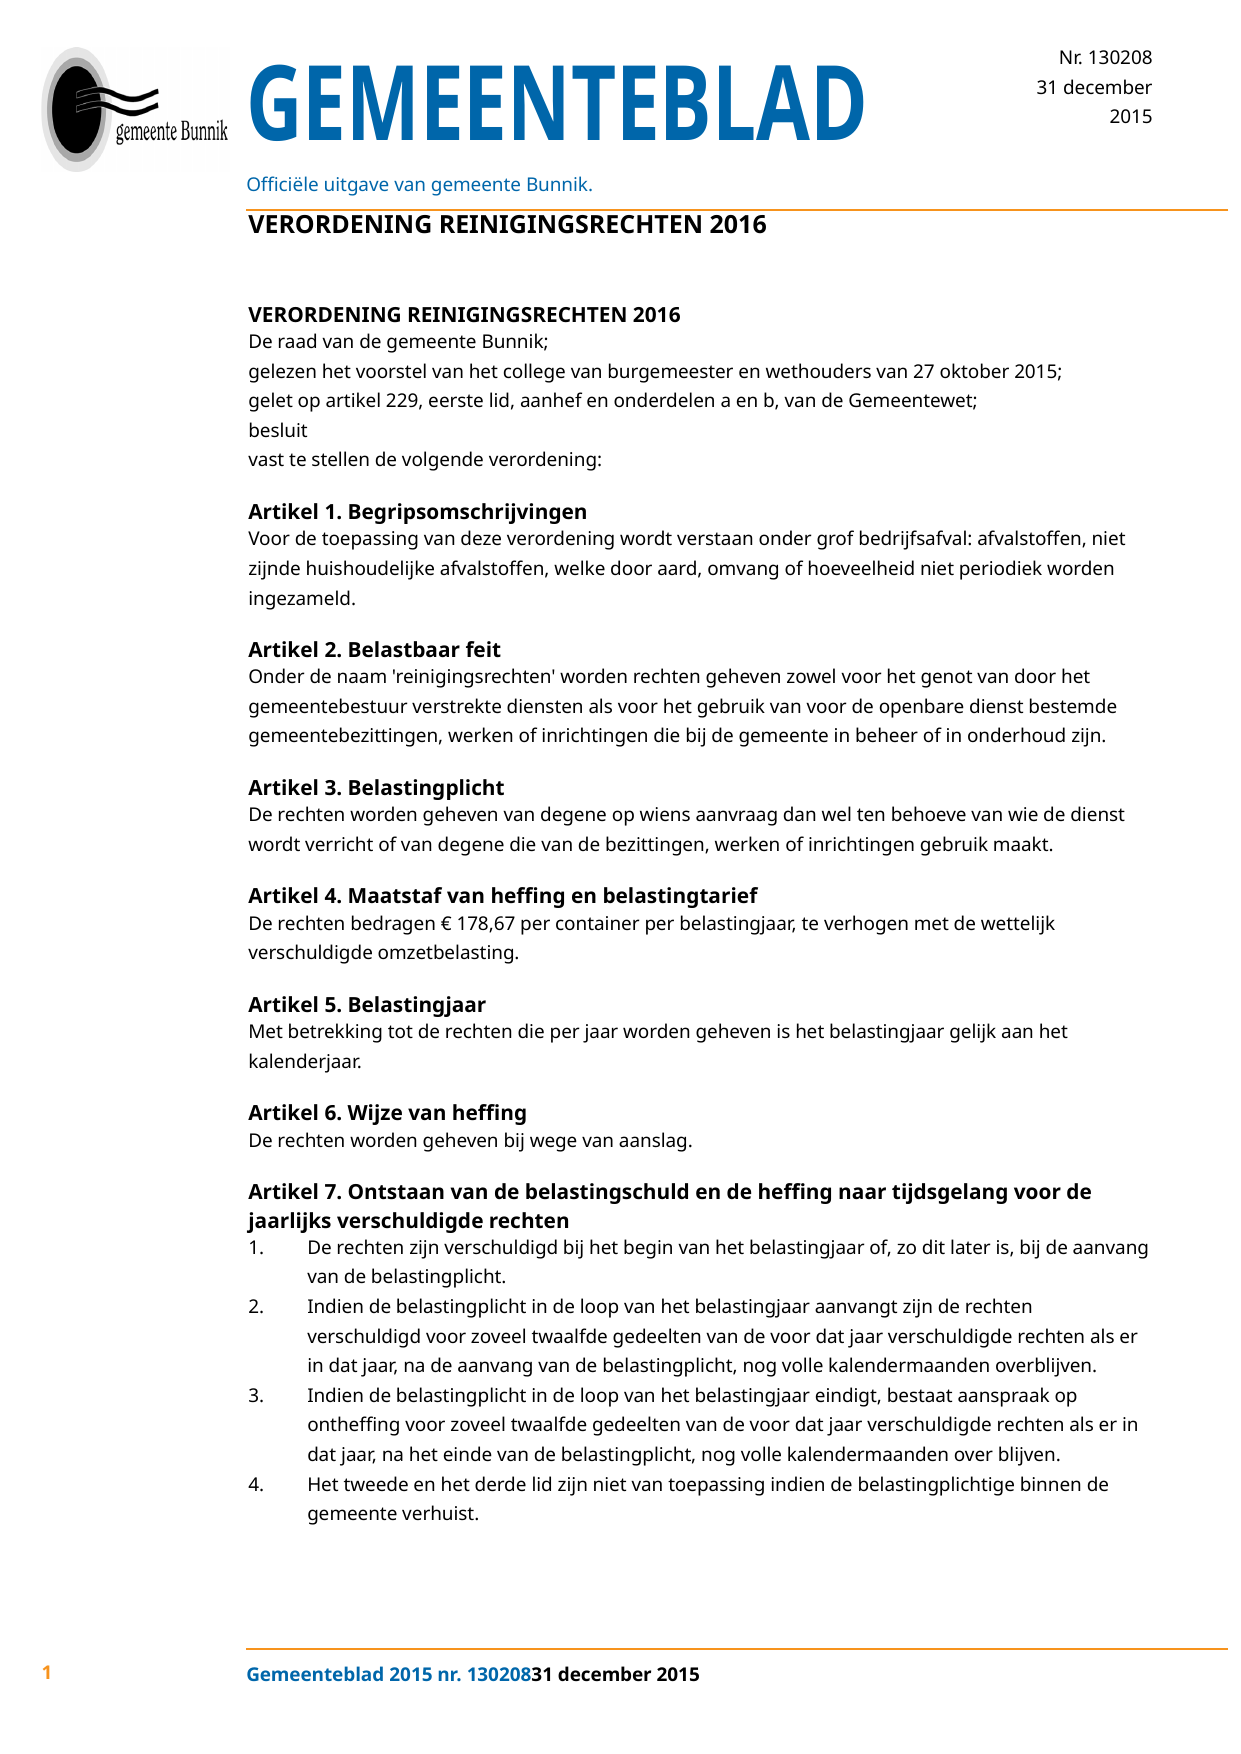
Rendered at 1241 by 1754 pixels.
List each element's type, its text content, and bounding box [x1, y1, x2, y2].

text Artikel 2. Belastbaar feit [248, 635, 1152, 663]
text VERORDENING REINIGINGSRECHTEN 2016 [248, 211, 1152, 241]
text Artikel 4. Maatstaf van heffing en belastingtarief [248, 882, 1152, 910]
text Onder de naam 'reinigingsrechten' worden rechten geheven zowel voor het genot van door het gemeentebestuur verstrekte diensten als voor het gebruik van voor de openbare dienst bestemde gemeentebezittingen, werken of inrichtingen die bij de gemeente in beheer of in onderhoud zijn. [248, 663, 1152, 748]
text VERORDENING REINIGINGSRECHTEN 2016 [248, 300, 1152, 328]
text Artikel 3. Belastingplicht [248, 773, 1152, 802]
text De raad van de gemeente Bunnik; [248, 328, 1152, 354]
list Het tweede en het derde lid zijn niet van toepassing indien de belastingplichtige binnen de gemeente verhuist. [248, 1471, 1152, 1526]
picture [41, 47, 231, 172]
text Artikel 5. Belastingjaar [248, 990, 1152, 1018]
text Artikel 1. Begripsomschrijvingen [248, 497, 1152, 526]
text gelet op artikel 229, eerste lid, aanhef en onderdelen a en b, van de Gemeentewet; [248, 387, 1152, 413]
text De rechten worden geheven bij wege van aanslag. [248, 1127, 1152, 1153]
text Voor de toepassing van deze verordening wordt verstaan onder grof bedrijfsafval: afvalstoffen, niet zijnde huishoudelijke afvalstoffen, welke door aard, omvang of hoeveelheid niet periodiek worden ingezameld. [248, 526, 1152, 610]
list Indien de belastingplicht in de loop van het belastingjaar eindigt, bestaat aanspraak op ontheffing voor zoveel twaalfde gedeelten van de voor dat jaar verschuldigde rechten als er in dat jaar, na het einde van de belastingplicht, nog volle kalendermaanden over blijven. [248, 1382, 1152, 1467]
text besluit [248, 417, 1152, 443]
text Met betrekking tot de rechten die per jaar worden geheven is het belastingjaar gelijk aan het kalenderjaar. [248, 1018, 1152, 1074]
text gelezen het voorstel van het college van burgemeester en wethouders van 27 oktober 2015; [248, 358, 1152, 384]
text vast te stellen de volgende verordening: [248, 447, 1152, 472]
list Indien de belastingplicht in de loop van het belastingjaar aanvangt zijn de rechten verschuldigd voor zoveel twaalfde gedeelten van de voor dat jaar verschuldigde rechten als er in dat jaar, na de aanvang van de belastingplicht, nog volle kalendermaanden overblijven. [248, 1293, 1152, 1378]
text De rechten worden geheven van degene op wiens aanvraag dan wel ten behoeve van wie de dienst wordt verricht of van degene die van de bezittingen, werken of inrichtingen gebruik maakt. [248, 802, 1152, 857]
text De rechten bedragen € 178,67 per container per belastingjaar, te verhogen met de wettelijk verschuldigde omzetbelasting. [248, 910, 1152, 965]
list De rechten zijn verschuldigd bij het begin van het belastingjaar of, zo dit later is, bij de aanvang van de belastingplicht. [248, 1234, 1152, 1289]
text Artikel 6. Wijze van heffing [248, 1098, 1152, 1127]
text Artikel 7. Ontstaan van de belastingschuld en de heffing naar tijdsgelang voor de jaarlijks verschuldigde rechten [248, 1177, 1152, 1234]
